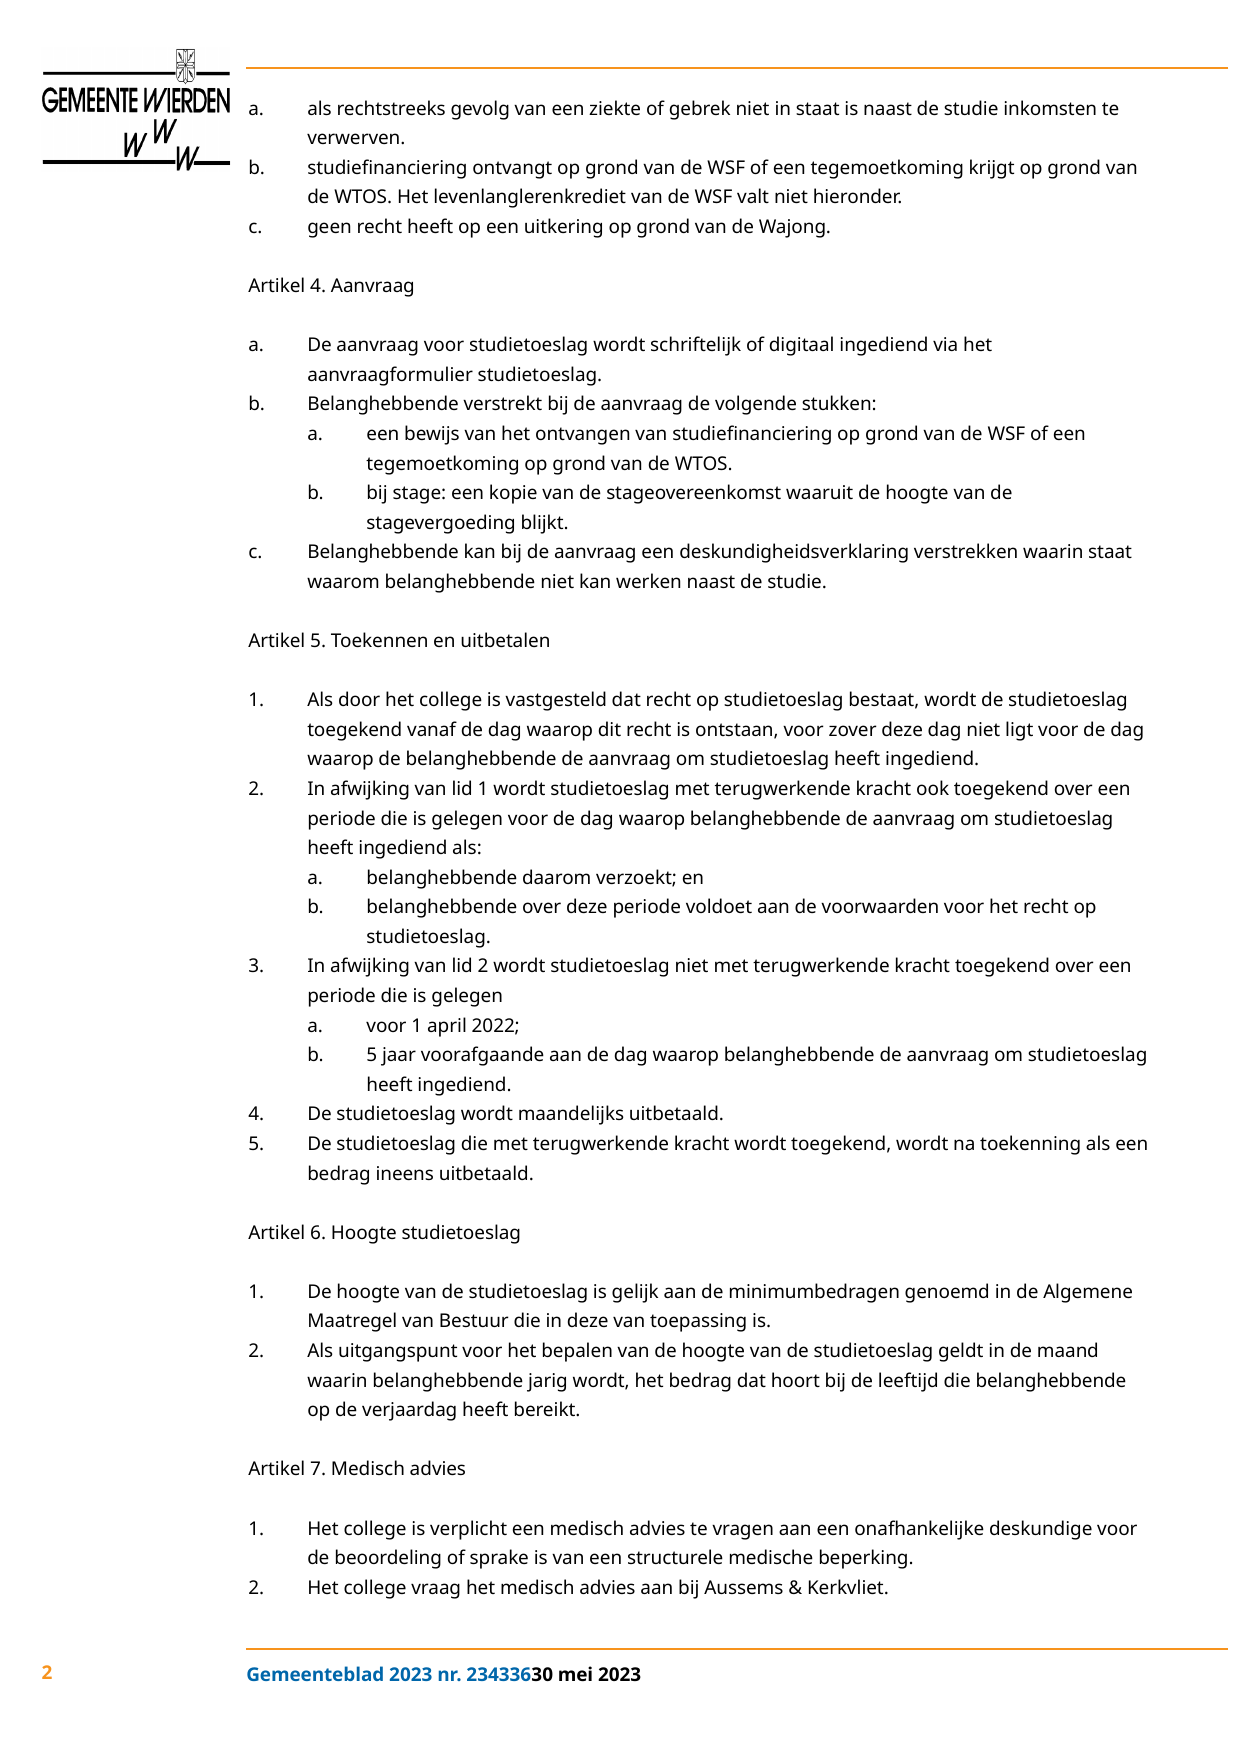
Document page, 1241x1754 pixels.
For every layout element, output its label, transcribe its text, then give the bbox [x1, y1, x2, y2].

text Artikel 7. Medisch advies [248, 1456, 1152, 1481]
list belanghebbende over deze periode voldoet aan de voorwaarden voor het recht op studietoeslag. [307, 893, 1152, 949]
list bij stage: een kopie van de stageovereenkomst waaruit de hoogte van de stagevergoeding blijkt. [307, 479, 1152, 535]
list In afwijking van lid 1 wordt studietoeslag met terugwerkende kracht ook toegekend over een periode die is gelegen voor de dag waarop belanghebbende de aanvraag om studietoeslag heeft ingediend als: [248, 775, 1152, 860]
list geen recht heeft op een uitkering op grond van de Wajong. [248, 213, 1152, 239]
list als rechtstreeks gevolg van een ziekte of gebrek niet in staat is naast de studie inkomsten te verwerven. [248, 95, 1152, 150]
list De studietoeslag wordt maandelijks uitbetaald. [248, 1101, 1152, 1126]
list De aanvraag voor studietoeslag wordt schriftelijk of digitaal ingediend via het aanvraagformulier studietoeslag. [248, 331, 1152, 387]
list Het college vraag het medisch advies aan bij Aussems & Kerkvliet. [248, 1574, 1152, 1600]
list Belanghebbende verstrekt bij de aanvraag de volgende stukken: [248, 391, 1152, 416]
list een bewijs van het ontvangen van studiefinanciering op grond van de WSF of een tegemoetkoming op grond van de WTOS. [307, 420, 1152, 476]
list Belanghebbende kan bij de aanvraag een deskundigheidsverklaring verstrekken waarin staat waarom belanghebbende niet kan werken naast de studie. [248, 538, 1152, 594]
picture [41, 47, 231, 172]
list De hoogte van de studietoeslag is gelijk aan de minimumbedragen genoemd in de Algemene Maatregel van Bestuur die in deze van toepassing is. [248, 1278, 1152, 1333]
list In afwijking van lid 2 wordt studietoeslag niet met terugwerkende kracht toegekend over een periode die is gelegen [248, 953, 1152, 1008]
list voor 1 april 2022; [307, 1012, 1152, 1038]
list De studietoeslag die met terugwerkende kracht wordt toegekend, wordt na toekenning als een bedrag ineens uitbetaald. [248, 1130, 1152, 1186]
text Artikel 6. Hoogte studietoeslag [248, 1219, 1152, 1245]
list belanghebbende daarom verzoekt; en [307, 864, 1152, 890]
list studiefinanciering ontvangt op grond van de WSF of een tegemoetkoming krijgt op grond van de WTOS. Het levenlanglerenkrediet van de WSF valt niet hieronder. [248, 154, 1152, 209]
text Artikel 5. Toekennen en uitbetalen [248, 627, 1152, 653]
text Artikel 4. Aanvraag [248, 272, 1152, 298]
list 5 jaar voorafgaande aan de dag waarop belanghebbende de aanvraag om studietoeslag heeft ingediend. [307, 1041, 1152, 1097]
list Als door het college is vastgesteld dat recht op studietoeslag bestaat, wordt de studietoeslag toegekend vanaf de dag waarop dit recht is ontstaan, voor zover deze dag niet ligt voor de dag waarop de belanghebbende de aanvraag om studietoeslag heeft ingediend. [248, 686, 1152, 771]
list Als uitgangspunt voor het bepalen van de hoogte van de studietoeslag geldt in de maand waarin belanghebbende jarig wordt, het bedrag dat hoort bij de leeftijd die belanghebbende op de verjaardag heeft bereikt. [248, 1337, 1152, 1422]
list Het college is verplicht een medisch advies te vragen aan een onafhankelijke deskundige voor de beoordeling of sprake is van een structurele medische beperking. [248, 1515, 1152, 1570]
